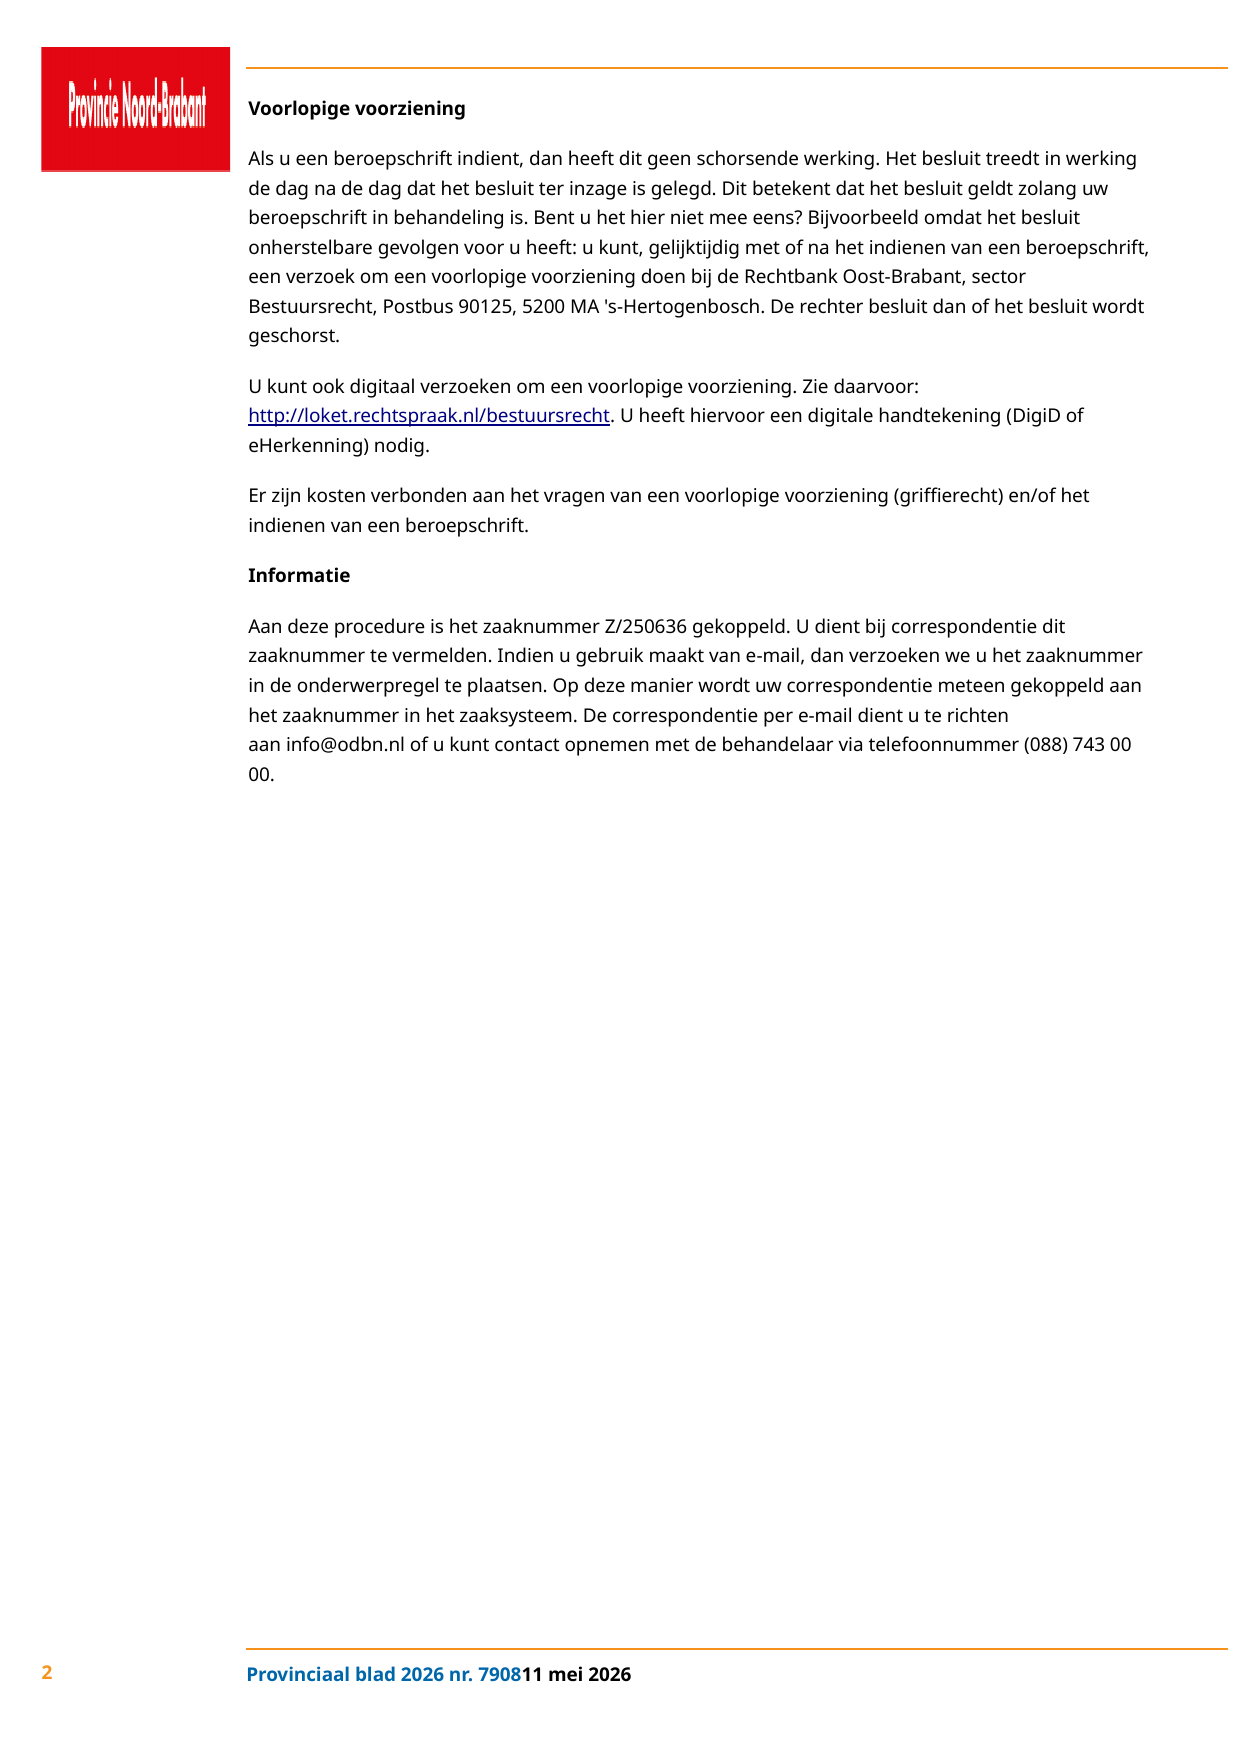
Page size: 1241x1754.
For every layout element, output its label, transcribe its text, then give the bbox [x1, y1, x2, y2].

text Als u een beroepschrift indient, dan heeft dit geen schorsende werking. Het besluit treedt in werking de dag na de dag dat het besluit ter inzage is gelegd. Dit betekent dat het besluit geldt zolang uw beroepschrift in behandeling is. Bent u het hier niet mee eens? Bijvoorbeeld omdat het besluit onherstelbare gevolgen voor u heeft: u kunt, gelijktijdig met of na het indienen van een beroepschrift, een verzoek om een voorlopige voorziening doen bij de Rechtbank Oost-Brabant, sector Bestuursrecht, Postbus 90125, 5200 MA 's‑Hertogenbosch. De rechter besluit dan of het besluit wordt geschorst. [248, 145, 1152, 348]
text Informatie [248, 563, 1152, 588]
text Er zijn kosten verbonden aan het vragen van een voorlopige voorziening (griffierecht) en/of het indienen van een beroepschrift. [248, 483, 1152, 538]
picture [41, 47, 231, 172]
text U kunt ook digitaal verzoeken om een voorlopige voorziening. Zie daarvoor: http://loket.rechtspraak.nl/bestuursrecht. U heeft hiervoor een digitale handtekening (DigiD of eHerkenning) nodig. [248, 373, 1152, 458]
text Voorlopige voorziening [248, 95, 1152, 121]
text Aan deze procedure is het zaaknummer Z/250636 gekoppeld. U dient bij correspondentie dit zaaknummer te vermelden. Indien u gebruik maakt van e-mail, dan verzoeken we u het zaaknummer in de onderwerpregel te plaatsen. Op deze manier wordt uw correspondentie meteen gekoppeld aan het zaaknummer in het zaaksysteem. De correspondentie per e-mail dient u te richten aan info@odbn.nl of u kunt contact opnemen met de behandelaar via telefoonnummer (088) 743 00 00. [248, 613, 1152, 787]
